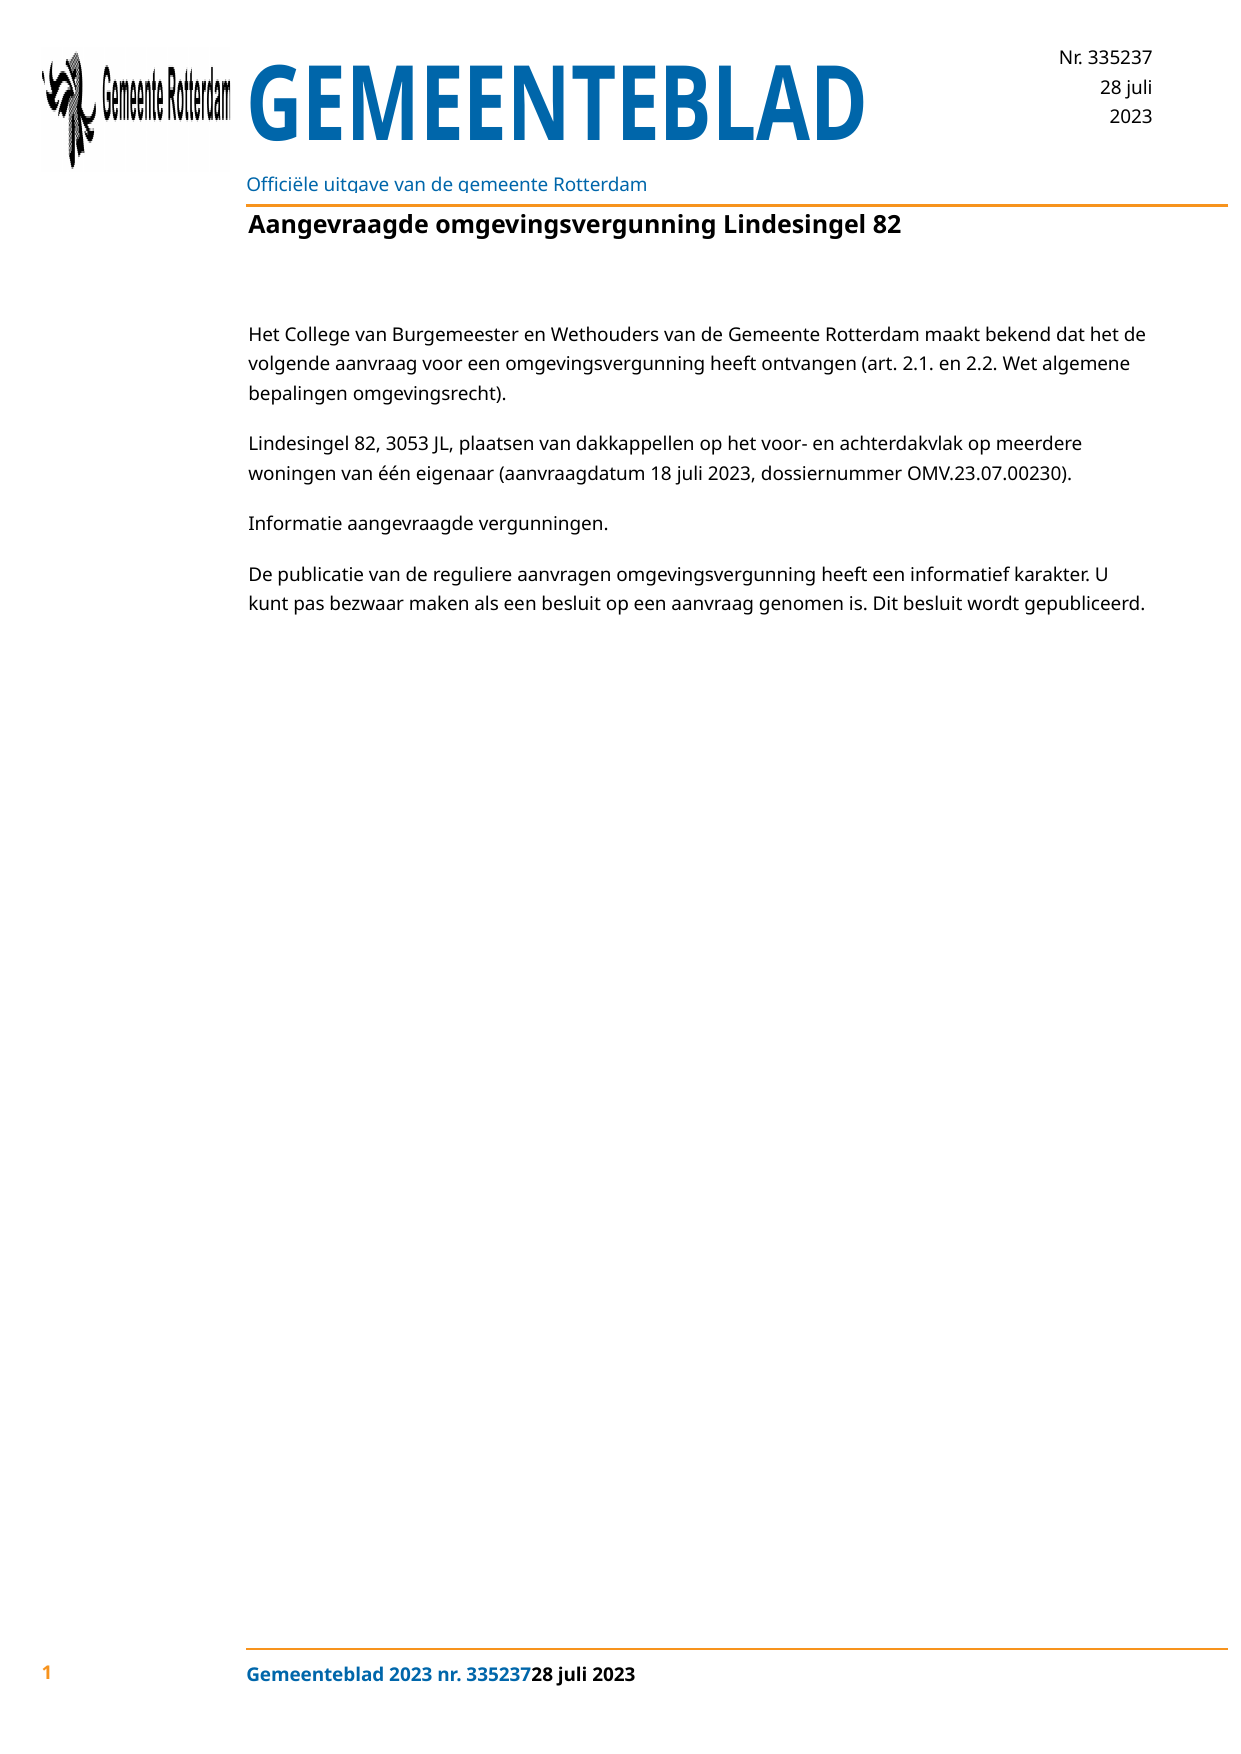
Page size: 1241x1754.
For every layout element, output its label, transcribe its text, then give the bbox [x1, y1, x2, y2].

text Lindesingel 82, 3053 JL, plaatsen van dakkappellen op het voor- en achterdakvlak op meerdere woningen van één eigenaar (aanvraagdatum 18 juli 2023, dossiernummer OMV.23.07.00230). [248, 430, 1152, 486]
text Aangevraagde omgevingsvergunning Lindesingel 82 [248, 207, 1152, 241]
text Informatie aangevraagde vergunningen. [248, 510, 1152, 536]
picture [41, 47, 231, 172]
text Het College van Burgemeester en Wethouders van de Gemeente Rotterdam maakt bekend dat het de volgende aanvraag voor een omgevingsvergunning heeft ontvangen (art. 2.1. en 2.2. Wet algemene bepalingen omgevingsrecht). [248, 321, 1152, 406]
text De publicatie van de reguliere aanvragen omgevingsvergunning heeft een informatief karakter. U kunt pas bezwaar maken als een besluit op een aanvraag genomen is. Dit besluit wordt gepubliceerd. [248, 561, 1152, 616]
